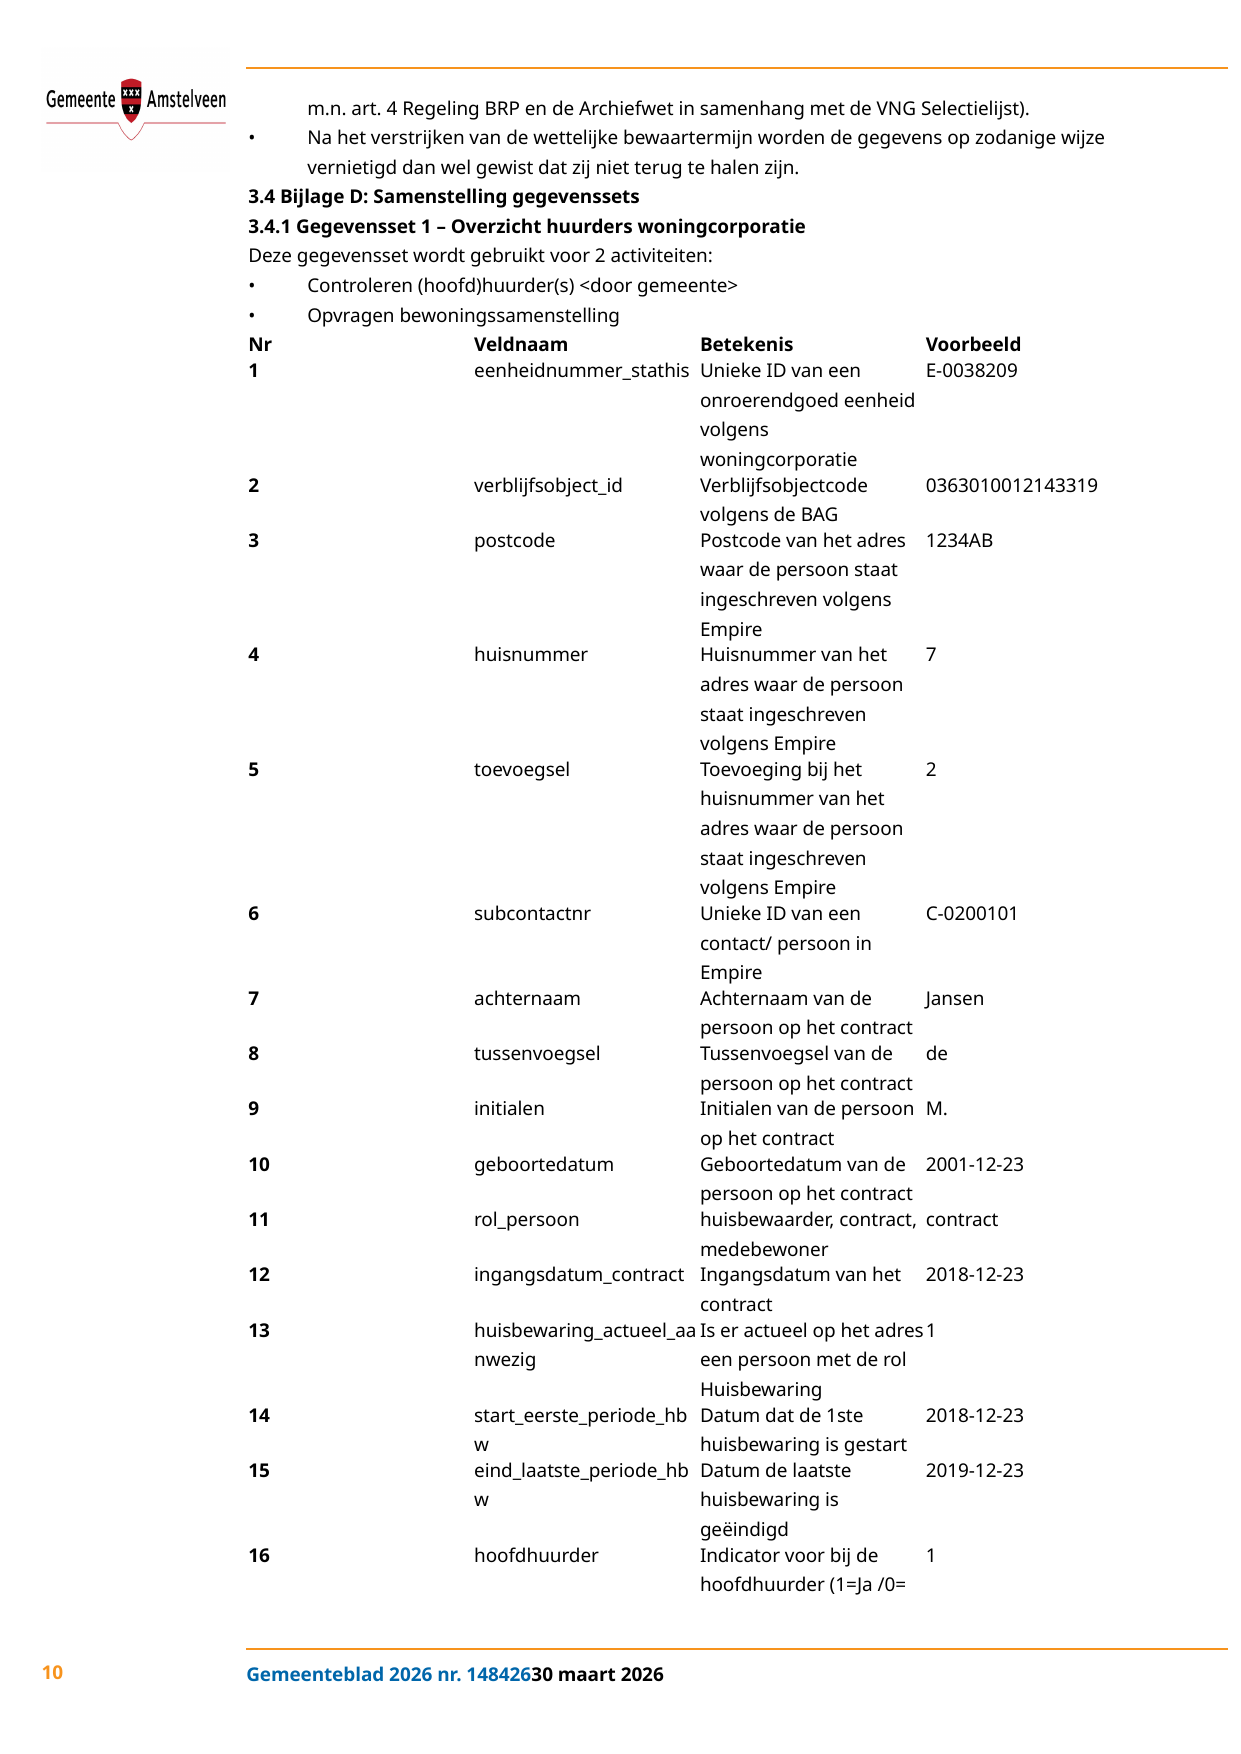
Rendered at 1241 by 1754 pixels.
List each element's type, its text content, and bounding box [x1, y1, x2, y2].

table_cell eenheidnummer_stathis [474, 357, 700, 472]
table_cell Geboortedatum van de persoon op het contract [700, 1151, 926, 1206]
table_cell contract [926, 1206, 1152, 1262]
table_cell C-0200101 [926, 900, 1152, 985]
table_cell huisnummer [474, 642, 700, 756]
table_cell Achternaam van de persoon op het contract [700, 985, 926, 1040]
text 3.4.1 Gegevensset 1 – Overzicht huurders woningcorporatie [248, 213, 1152, 239]
table_cell de [926, 1040, 1152, 1096]
table_cell 1 [926, 1317, 1152, 1402]
table_cell Indicator voor bij de hoofdhuurder (1=Ja /0= [700, 1542, 926, 1597]
table_header Veldnaam [474, 332, 700, 357]
table_cell 7 [926, 642, 1152, 756]
table_cell Datum de laatste huisbewaring is geëindigd [700, 1457, 926, 1542]
table_cell 5 [248, 756, 474, 900]
list Na het verstrijken van de wettelijke bewaartermijn worden de gegevens op zodanige wijze vernietigd dan wel gewist dat zij niet terug te halen zijn. [248, 124, 1152, 180]
table_cell 2 [248, 472, 474, 527]
table_cell Is er actueel op het adres een persoon met de rol Huisbewaring [700, 1317, 926, 1402]
table_cell 13 [248, 1317, 474, 1402]
table_cell 1234AB [926, 527, 1152, 642]
table_cell E-0038209 [926, 357, 1152, 472]
table_cell verblijfsobject_id [474, 472, 700, 527]
table_cell ingangsdatum_contract [474, 1262, 700, 1317]
table_cell achternaam [474, 985, 700, 1040]
table_cell Tussenvoegsel van de persoon op het contract [700, 1040, 926, 1096]
table_cell Ingangsdatum van het contract [700, 1262, 926, 1317]
table_cell 2018-12-23 [926, 1402, 1152, 1457]
table_cell eind_laatste_periode_hbw [474, 1457, 700, 1542]
table_cell 0363010012143319 [926, 472, 1152, 527]
table_cell 4 [248, 642, 474, 756]
table_cell 10 [248, 1151, 474, 1206]
table_cell geboortedatum [474, 1151, 700, 1206]
table_cell 2001-12-23 [926, 1151, 1152, 1206]
text Deze gegevensset wordt gebruikt voor 2 activiteiten: [248, 243, 1152, 268]
list Controleren (hoofd)huurder(s) <door gemeente> [248, 272, 1152, 298]
table_cell Verblijfsobjectcode volgens de BAG [700, 472, 926, 527]
table_cell Datum dat de 1ste huisbewaring is gestart [700, 1402, 926, 1457]
table_cell 2 [926, 756, 1152, 900]
text 3.4 Bijlage D: Samenstelling gegevenssets [248, 183, 1152, 209]
table_header Nr [248, 332, 474, 357]
list Opvragen bewoningssamenstelling [248, 302, 1152, 328]
table_cell Huisnummer van het adres waar de persoon staat ingeschreven volgens Empire [700, 642, 926, 756]
table_cell 9 [248, 1096, 474, 1151]
table_cell 1 [926, 1542, 1152, 1597]
table_cell Jansen [926, 985, 1152, 1040]
table_cell Unieke ID van een contact/ persoon in Empire [700, 900, 926, 985]
picture [41, 47, 231, 172]
table_cell Postcode van het adres waar de persoon staat ingeschreven volgens Empire [700, 527, 926, 642]
table_cell start_eerste_periode_hbw [474, 1402, 700, 1457]
table_cell huisbewaring_actueel_aanwezig [474, 1317, 700, 1402]
table_cell huisbewaarder, contract, medebewoner [700, 1206, 926, 1262]
table_cell toevoegsel [474, 756, 700, 900]
list m.n. art. 4 Regeling BRP en de Archiefwet in samenhang met de VNG Selectielijst). [248, 95, 1152, 121]
table_cell 1 [248, 357, 474, 472]
table_cell 8 [248, 1040, 474, 1096]
table_cell rol_persoon [474, 1206, 700, 1262]
table_cell postcode [474, 527, 700, 642]
table_cell subcontactnr [474, 900, 700, 985]
table_header Voorbeeld [926, 332, 1152, 357]
table_cell tussenvoegsel [474, 1040, 700, 1096]
table_header Betekenis [700, 332, 926, 357]
table_cell 2018-12-23 [926, 1262, 1152, 1317]
table_cell 15 [248, 1457, 474, 1542]
table_cell 3 [248, 527, 474, 642]
table_cell 14 [248, 1402, 474, 1457]
table_cell 2019-12-23 [926, 1457, 1152, 1542]
table_cell initialen [474, 1096, 700, 1151]
table_cell Unieke ID van een onroerendgoed eenheid volgens woningcorporatie [700, 357, 926, 472]
table_cell 6 [248, 900, 474, 985]
table_cell Toevoeging bij het huisnummer van het adres waar de persoon staat ingeschreven volgens Empire [700, 756, 926, 900]
table_cell 12 [248, 1262, 474, 1317]
table_cell hoofdhuurder [474, 1542, 700, 1597]
table_cell M. [926, 1096, 1152, 1151]
table_cell 16 [248, 1542, 474, 1597]
table_cell 7 [248, 985, 474, 1040]
table_cell Initialen van de persoon op het contract [700, 1096, 926, 1151]
table_cell 11 [248, 1206, 474, 1262]
